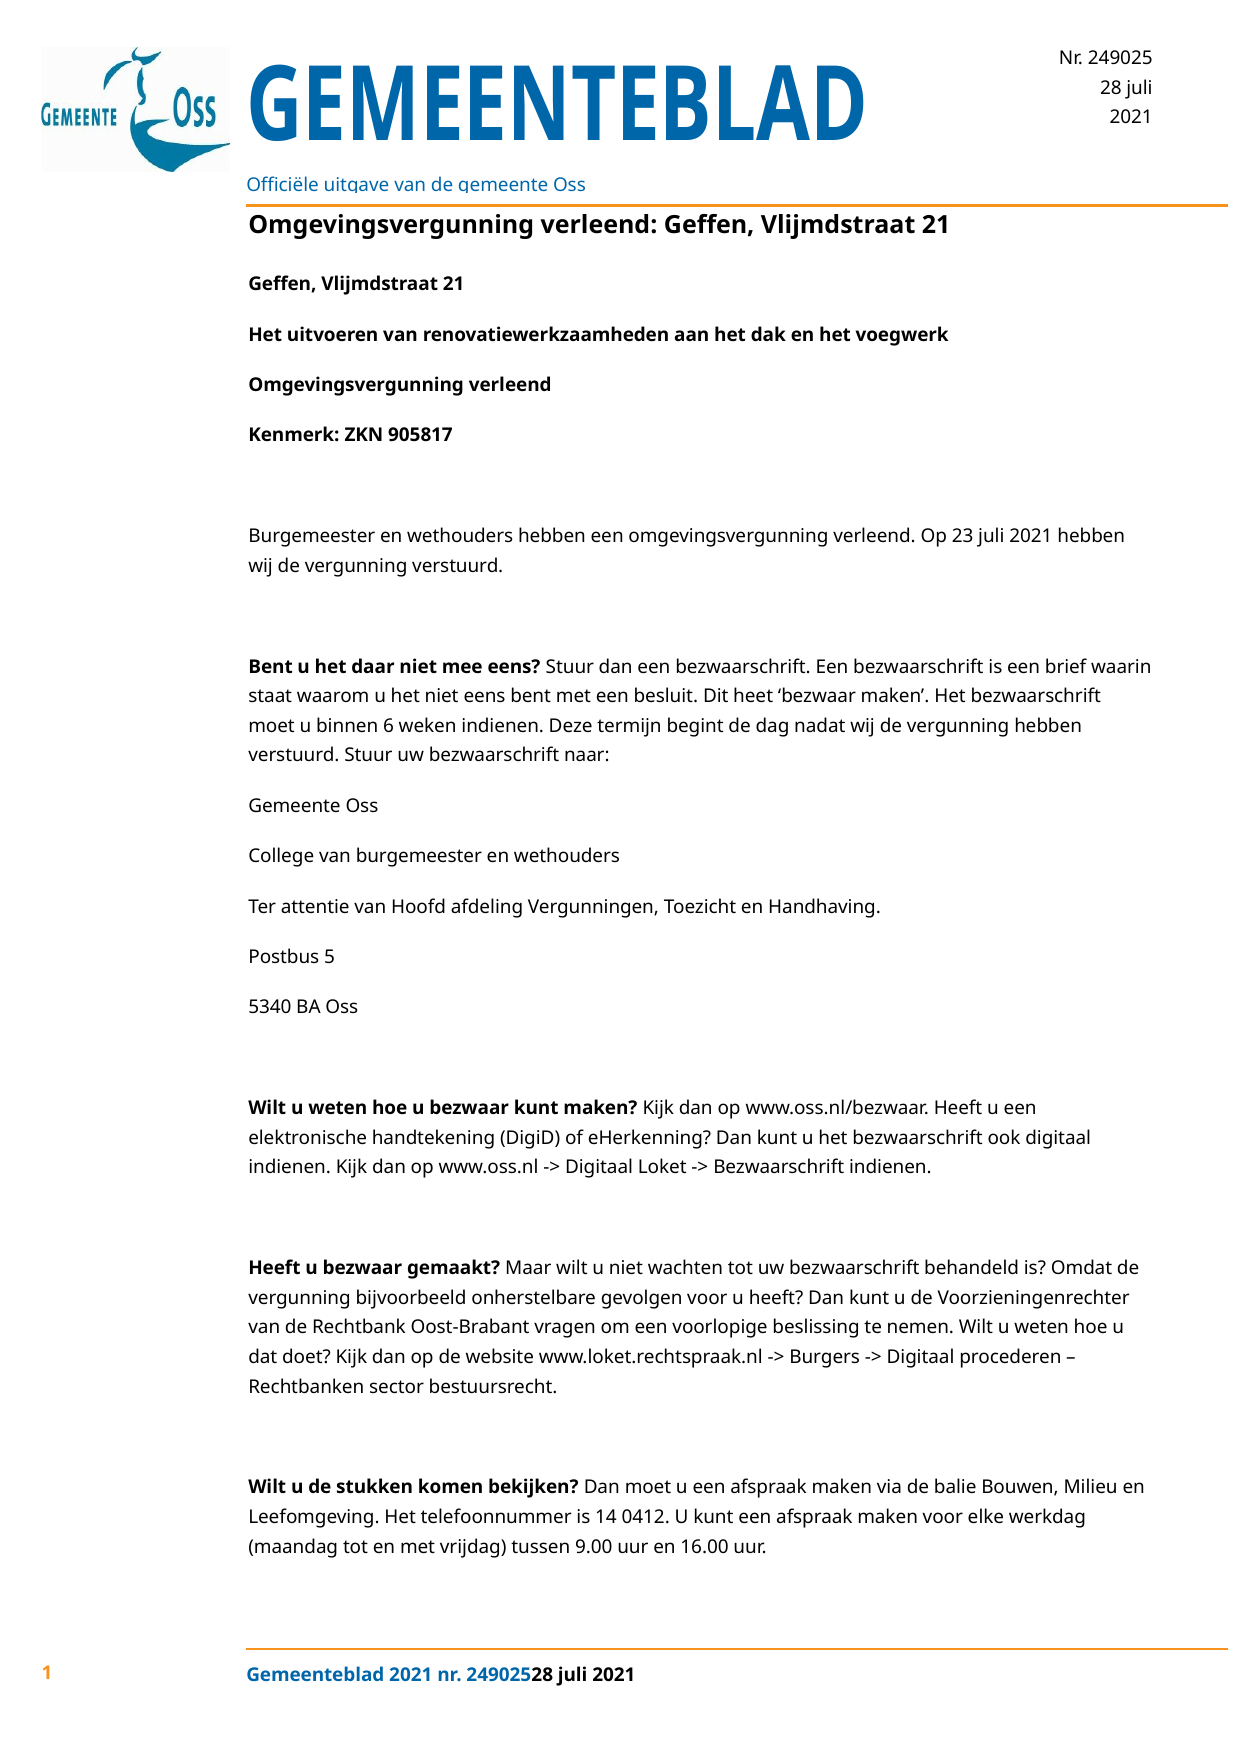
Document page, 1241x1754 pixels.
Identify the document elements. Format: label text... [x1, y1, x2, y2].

text Omgevingsvergunning verleend: Geffen, Vlijmdstraat 21 [248, 207, 1152, 241]
text Bent u het daar niet mee eens? Stuur dan een bezwaarschrift. Een bezwaarschrift is een brief waarin staat waarom u het niet eens bent met een besluit. Dit heet ‘bezwaar maken’. Het bezwaarschrift moet u binnen 6 weken indienen. Deze termijn begint de dag nadat wij de vergunning hebben verstuurd. Stuur uw bezwaarschrift naar: [248, 653, 1152, 767]
text Kenmerk: ZKN 905817 [248, 422, 1152, 447]
text Geffen, Vlijmdstraat 21 [248, 270, 1152, 296]
text Gemeente Oss [248, 792, 1152, 818]
text Ter attentie van Hoofd afdeling Vergunningen, Toezicht en Handhaving. [248, 893, 1152, 918]
text Wilt u weten hoe u bezwaar kunt maken? Kijk dan op www.oss.nl/bezwaar. Heeft u een elektronische handtekening (DigiD) of eHerkenning? Dan kunt u het bezwaarschrift ook digitaal indienen. Kijk dan op www.oss.nl -> Digitaal Loket -> Bezwaarschrift indienen. [248, 1094, 1152, 1179]
picture [41, 47, 231, 172]
text Heeft u bezwaar gemaakt? Maar wilt u niet wachten tot uw bezwaarschrift behandeld is? Omdat de vergunning bijvoorbeeld onherstelbare gevolgen voor u heeft? Dan kunt u de Voorzieningenrechter van de Rechtbank Oost-Brabant vragen om een voorlopige beslissing te nemen. Wilt u weten hoe u dat doet? Kijk dan op de website www.loket.rechtspraak.nl -> Burgers -> Digitaal procederen – Rechtbanken sector bestuursrecht. [248, 1254, 1152, 1398]
text Omgevingsvergunning verleend [248, 371, 1152, 397]
text College van burgemeester en wethouders [248, 842, 1152, 868]
text Het uitvoeren van renovatiewerkzaamheden aan het dak en het voegwerk [248, 321, 1152, 346]
text Postbus 5 [248, 943, 1152, 969]
text 5340 BA Oss [248, 994, 1152, 1019]
text Burgemeester en wethouders hebben een omgevingsvergunning verleend. Op 23 juli 2021 hebben wij de vergunning verstuurd. [248, 522, 1152, 578]
text Wilt u de stukken komen bekijken? Dan moet u een afspraak maken via de balie Bouwen, Milieu en Leefomgeving. Het telefoonnummer is 14 0412. U kunt een afspraak maken voor elke werkdag (maandag tot en met vrijdag) tussen 9.00 uur en 16.00 uur. [248, 1474, 1152, 1558]
